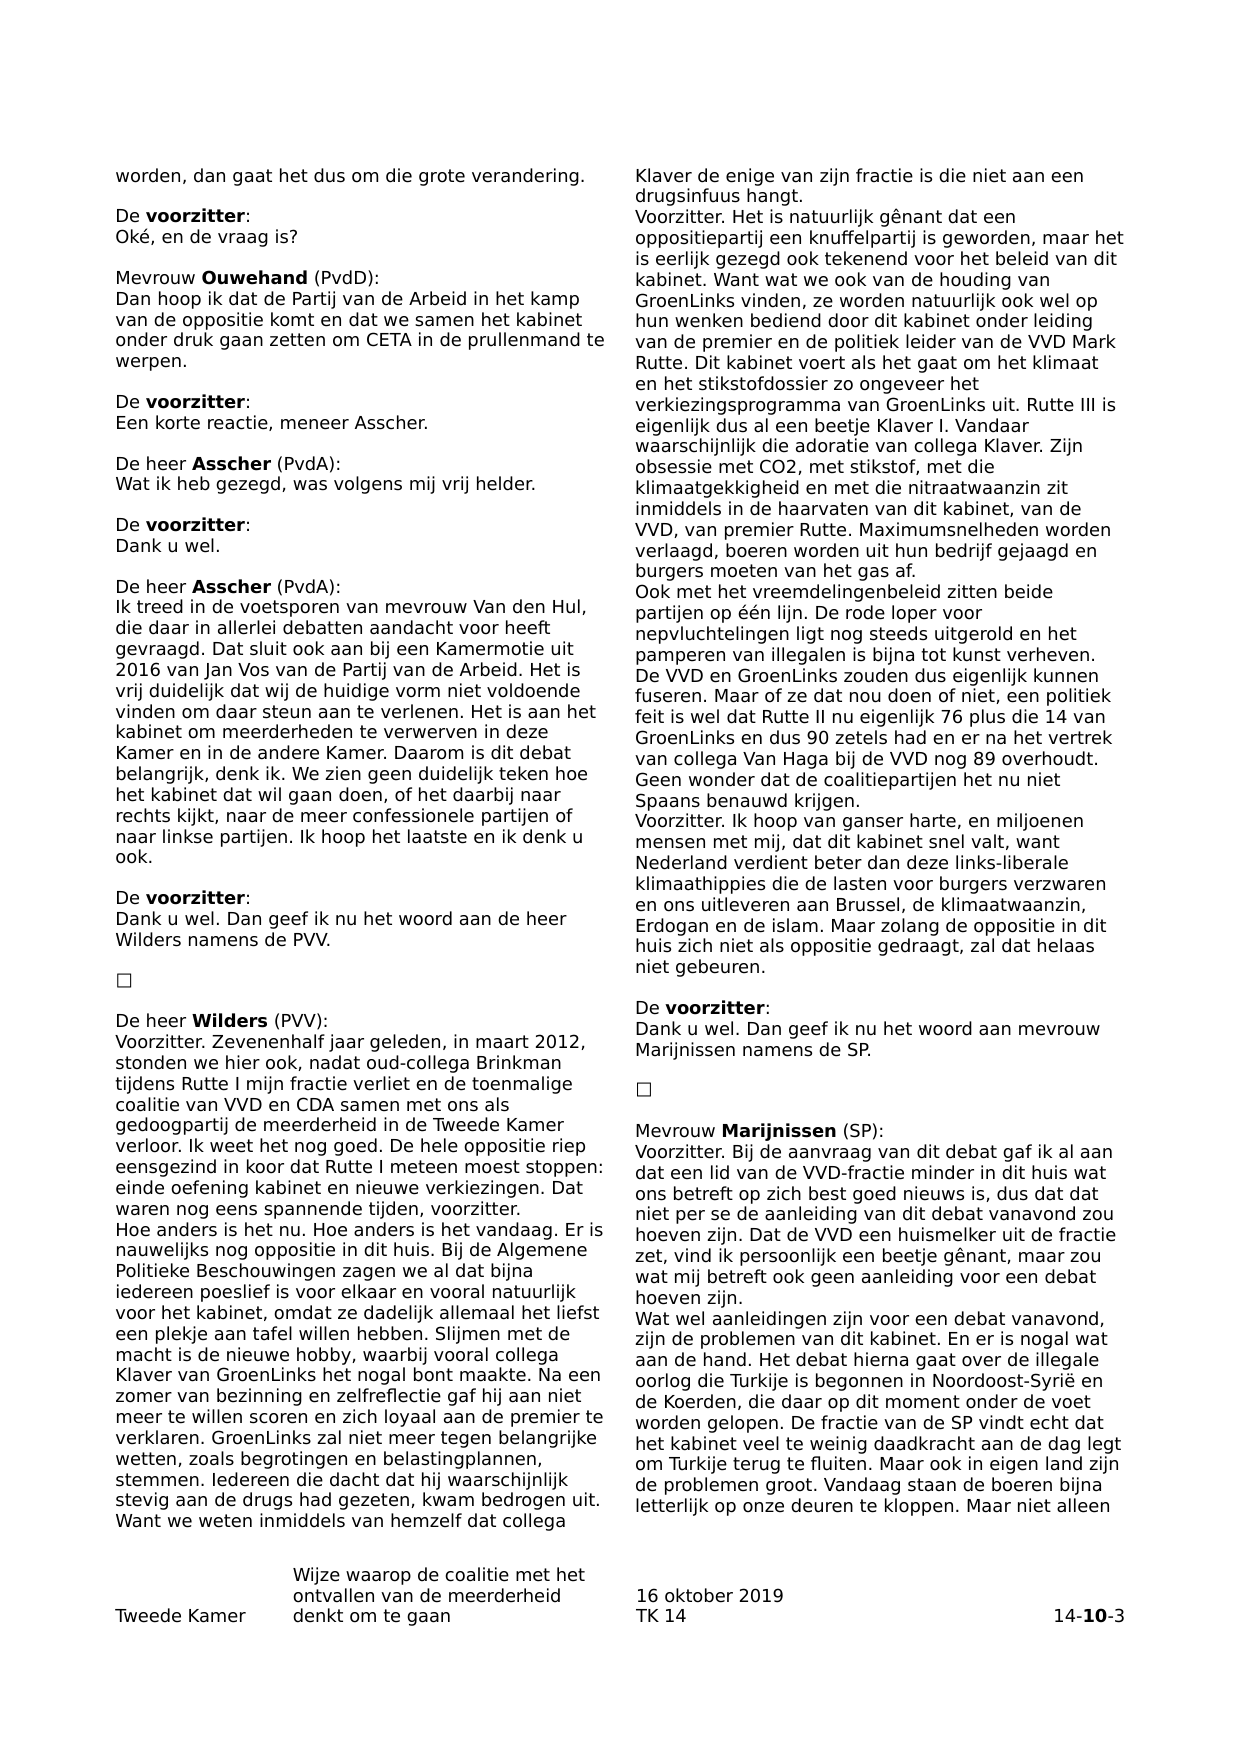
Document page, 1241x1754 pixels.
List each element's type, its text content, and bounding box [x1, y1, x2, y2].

text Ik treed in de voetsporen van mevrouw Van den Hul, die daar in allerlei debatten aandacht voor heeft gevraagd. Dat sluit ook aan bij een Kamermotie uit 2016 van Jan Vos van de Partij van de Arbeid. Het is vrij duidelijk dat wij de huidige vorm niet voldoende vinden om daar steun aan te verlenen. Het is aan het kabinet om meerderheden te verwerven in deze Kamer en in de andere Kamer. Daarom is dit debat belangrijk, denk ik. We zien geen duidelijk teken hoe het kabinet dat wil gaan doen, of het daarbij naar rechts kijkt, naar de meer confessionele partijen of naar linkse partijen. Ik hoop het laatste en ik denk u ook. [115, 597, 605, 868]
text Voorzitter. Ik hoop van ganser harte, en miljoenen mensen met mij, dat dit kabinet snel valt, want Nederland verdient beter dan deze links-liberale klimaathippies die de lasten voor burgers verzwaren en ons uitleveren aan Brussel, de klimaatwaanzin, Erdogan en de islam. Maar zolang de oppositie in dit huis zich niet als oppositie gedraagt, zal dat helaas niet gebeuren. [635, 811, 1125, 978]
text De voorzitter: [115, 392, 605, 412]
text Dank u wel. Dan geef ik nu het woord aan de heer Wilders namens de PVV. [115, 909, 605, 950]
text Voorzitter. Bij de aanvraag van dit debat gaf ik al aan dat een lid van de VVD-fractie minder in dit huis wat ons betreft op zich best goed nieuws is, dus dat dat niet per se de aanleiding van dit debat vanavond zou hoeven zijn. Dat de VVD een huismelker uit de fractie zet, vind ik persoonlijk een beetje gênant, maar zou wat mij betreft ook geen aanleiding voor een debat hoeven zijn. [635, 1142, 1125, 1308]
text De heer Asscher (PvdA): [115, 453, 605, 474]
text Hoe anders is het nu. Hoe anders is het vandaag. Er is nauwelijks nog oppositie in dit huis. Bij de Algemene Politieke Beschouwingen zagen we al dat bijna iedereen poeslief is voor elkaar en vooral natuurlijk voor het kabinet, omdat ze dadelijk allemaal het liefst een plekje aan tafel willen hebben. Slijmen met de macht is de nieuwe hobby, waarbij vooral collega Klaver van GroenLinks het nogal bont maakte. Na een zomer van bezinning en zelfreflectie gaf hij aan niet meer te willen scoren en zich loyaal aan de premier te verklaren. GroenLinks zal niet meer tegen belangrijke wetten, zoals begrotingen en belastingplannen, stemmen. Iedereen die dacht dat hij waarschijnlijk stevig aan de drugs had gezeten, kwam bedrogen uit. Want we weten inmiddels van hemzelf dat collega [115, 1219, 605, 1532]
text ⬜ [115, 970, 605, 991]
text Een korte reactie, meneer Asscher. [115, 412, 605, 433]
text De voorzitter: [115, 888, 605, 909]
text Dan hoop ik dat de Partij van de Arbeid in het kamp van de oppositie komt en dat we samen het kabinet onder druk gaan zetten om CETA in de prullenmand te werpen. [115, 288, 605, 372]
text De heer Wilders (PVV): [115, 1011, 605, 1032]
text Wat ik heb gezegd, was volgens mij vrij helder. [115, 474, 605, 495]
text Voorzitter. Het is natuurlijk gênant dat een oppositiepartij een knuffelpartij is geworden, maar het is eerlijk gezegd ook tekenend voor het beleid van dit kabinet. Want wat we ook van de houding van GroenLinks vinden, ze worden natuurlijk ook wel op hun wenken bediend door dit kabinet onder leiding van de premier en de politiek leider van de VVD Mark Rutte. Dit kabinet voert als het gaat om het klimaat en het stikstofdossier zo ongeveer het verkiezingsprogramma van GroenLinks uit. Rutte III is eigenlijk dus al een beetje Klaver I. Vandaar waarschijnlijk die adoratie van collega Klaver. Zijn obsessie met CO2, met stikstof, met die klimaatgekkigheid en met die nitraatwaanzin zit inmiddels in de haarvaten van dit kabinet, van de VVD, van premier Rutte. Maximumsnelheden worden verlaagd, boeren worden uit hun bedrijf gejaagd en burgers moeten van het gas af. [635, 207, 1125, 582]
text Wat wel aanleidingen zijn voor een debat vanavond, zijn de problemen van dit kabinet. En er is nogal wat aan de hand. Het debat hierna gaat over de illegale oorlog die Turkije is begonnen in Noordoost-Syrië en de Koerden, die daar op dit moment onder de voet worden gelopen. De fractie van de SP vindt echt dat het kabinet veel te weinig daadkracht aan de dag legt om Turkije terug te fluiten. Maar ook in eigen land zijn de problemen groot. Vandaag staan de boeren bijna letterlijk op onze deuren te kloppen. Maar niet alleen [635, 1308, 1125, 1517]
text Oké, en de vraag is? [115, 227, 605, 248]
text Mevrouw Marijnissen (SP): [635, 1121, 1125, 1142]
text De voorzitter: [115, 515, 605, 536]
text Dank u wel. Dan geef ik nu het woord aan mevrouw Marijnissen namens de SP. [635, 1018, 1125, 1060]
text ⬜ [635, 1080, 1125, 1101]
text De voorzitter: [635, 998, 1125, 1018]
text Mevrouw Ouwehand (PvdD): [115, 268, 605, 288]
text Voorzitter. Zevenenhalf jaar geleden, in maart 2012, stonden we hier ook, nadat oud-collega Brinkman tijdens Rutte I mijn fractie verliet en de toenmalige coalitie van VVD en CDA samen met ons als gedoogpartij de meerderheid in de Tweede Kamer verloor. Ik weet het nog goed. De hele oppositie riep eensgezind in koor dat Rutte I meteen moest stoppen: einde oefening kabinet en nieuwe verkiezingen. Dat waren nog eens spannende tijden, voorzitter. [115, 1032, 605, 1219]
text worden, dan gaat het dus om die grote verandering. [115, 165, 605, 186]
text De voorzitter: [115, 206, 605, 227]
text Ook met het vreemdelingenbeleid zitten beide partijen op één lijn. De rode loper voor nepvluchtelingen ligt nog steeds uitgerold en het pamperen van illegalen is bijna tot kunst verheven. De VVD en GroenLinks zouden dus eigenlijk kunnen fuseren. Maar of ze dat nou doen of niet, een politiek feit is wel dat Rutte II nu eigenlijk 76 plus die 14 van GroenLinks en dus 90 zetels had en er na het vertrek van collega Van Haga bij de VVD nog 89 overhoudt. Geen wonder dat de coalitiepartijen het nu niet Spaans benauwd krijgen. [635, 582, 1125, 811]
text Dank u wel. [115, 536, 605, 556]
text Klaver de enige van zijn fractie is die niet aan een drugsinfuus hangt. [635, 165, 1125, 207]
text De heer Asscher (PvdA): [115, 576, 605, 597]
